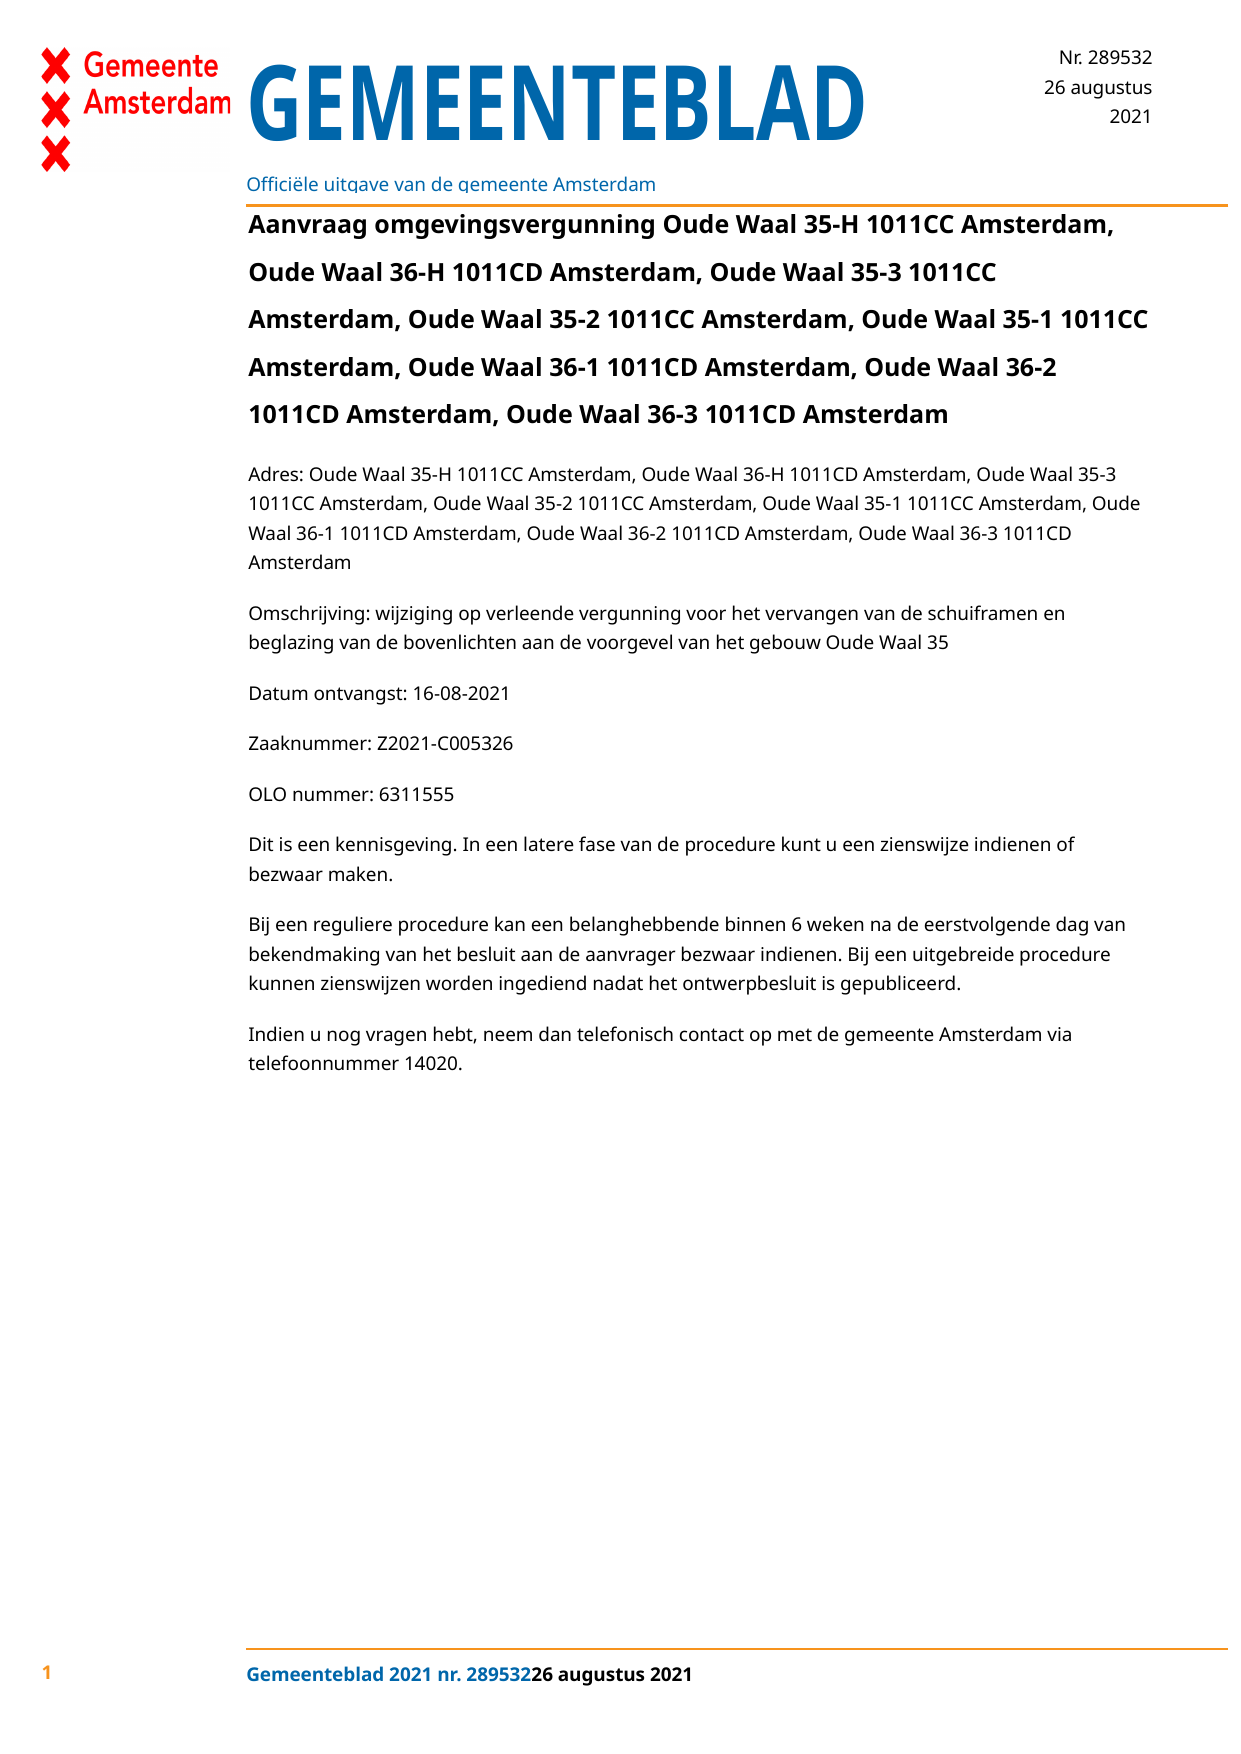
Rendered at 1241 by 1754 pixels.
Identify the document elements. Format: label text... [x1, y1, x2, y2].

text Zaaknummer: Z2021-C005326 [248, 730, 1152, 756]
text OLO nummer: 6311555 [248, 781, 1152, 806]
text Aanvraag omgevingsvergunning Oude Waal 35-H 1011CC Amsterdam, Oude Waal 36-H 1011CD Amsterdam, Oude Waal 35-3 1011CC Amsterdam, Oude Waal 35-2 1011CC Amsterdam, Oude Waal 35-1 1011CC Amsterdam, Oude Waal 36-1 1011CD Amsterdam, Oude Waal 36-2 1011CD Amsterdam, Oude Waal 36-3 1011CD Amsterdam [248, 207, 1152, 431]
text Indien u nog vragen hebt, neem dan telefonisch contact op met de gemeente Amsterdam via telefoonnummer 14020. [248, 1021, 1152, 1076]
text Adres: Oude Waal 35-H 1011CC Amsterdam, Oude Waal 36-H 1011CD Amsterdam, Oude Waal 35-3 1011CC Amsterdam, Oude Waal 35-2 1011CC Amsterdam, Oude Waal 35-1 1011CC Amsterdam, Oude Waal 36-1 1011CD Amsterdam, Oude Waal 36-2 1011CD Amsterdam, Oude Waal 36-3 1011CD Amsterdam [248, 461, 1152, 575]
text Dit is een kennisgeving. In een latere fase van de procedure kunt u een zienswijze indienen of bezwaar maken. [248, 831, 1152, 886]
text Bij een reguliere procedure kan een belanghebbende binnen 6 weken na de eerstvolgende dag van bekendmaking van het besluit aan de aanvrager bezwaar indienen. Bij een uitgebreide procedure kunnen zienswijzen worden ingediend nadat het ontwerpbesluit is gepubliceerd. [248, 911, 1152, 996]
text Omschrijving: wijziging op verleende vergunning voor het vervangen van de schuiframen en beglazing van de bovenlichten aan de voorgevel van het gebouw Oude Waal 35 [248, 600, 1152, 655]
text Datum ontvangst: 16-08-2021 [248, 680, 1152, 706]
picture [41, 47, 231, 172]
